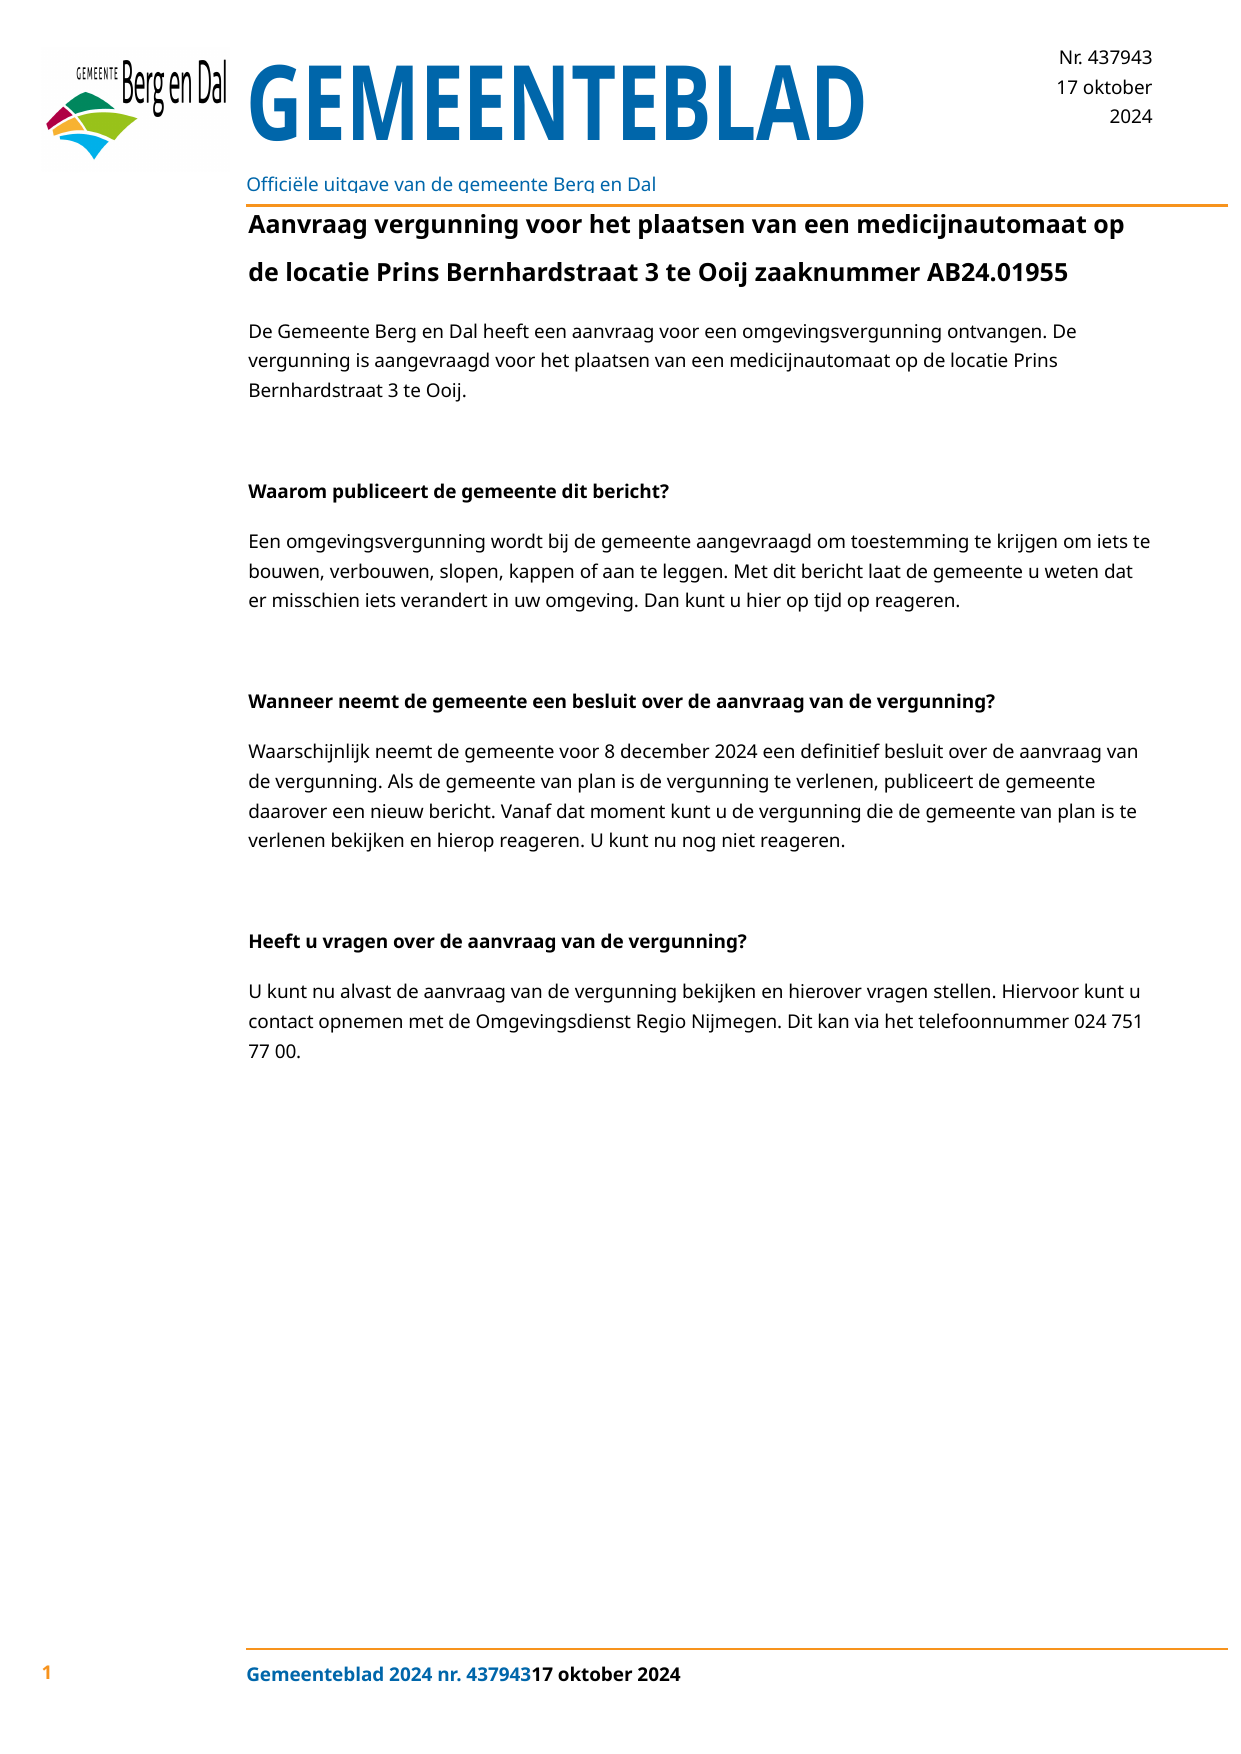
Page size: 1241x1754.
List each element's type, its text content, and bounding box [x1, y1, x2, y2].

text Wanneer neemt de gemeente een besluit over de aanvraag van de vergunning? [248, 688, 1152, 714]
picture [41, 47, 231, 172]
text U kunt nu alvast de aanvraag van de vergunning bekijken en hierover vragen stellen. Hiervoor kunt u contact opnemen met de Omgevingsdienst Regio Nijmegen. Dit kan via het telefoonnummer 024 751 77 00. [248, 979, 1152, 1064]
text Heeft u vragen over de aanvraag van de vergunning? [248, 928, 1152, 954]
text Waarschijnlijk neemt de gemeente voor 8 december 2024 een definitief besluit over de aanvraag van de vergunning. Als de gemeente van plan is de vergunning te verlenen, publiceert de gemeente daarover een nieuw bericht. Vanaf dat moment kunt u de vergunning die de gemeente van plan is te verlenen bekijken en hierop reageren. U kunt nu nog niet reageren. [248, 739, 1152, 853]
text De Gemeente Berg en Dal heeft een aanvraag voor een omgevingsvergunning ontvangen. De vergunning is aangevraagd voor het plaatsen van een medicijnautomaat op de locatie Prins Bernhardstraat 3 te Ooij. [248, 318, 1152, 403]
text Een omgevingsvergunning wordt bij de gemeente aangevraagd om toestemming te krijgen om iets te bouwen, verbouwen, slopen, kappen of aan te leggen. Met dit bericht laat de gemeente u weten dat er misschien iets verandert in uw omgeving. Dan kunt u hier op tijd op reageren. [248, 528, 1152, 613]
text Aanvraag vergunning voor het plaatsen van een medicijnautomaat op de locatie Prins Bernhardstraat 3 te Ooij zaaknummer AB24.01955 [248, 207, 1152, 288]
text Waarom publiceert de gemeente dit bericht? [248, 478, 1152, 504]
